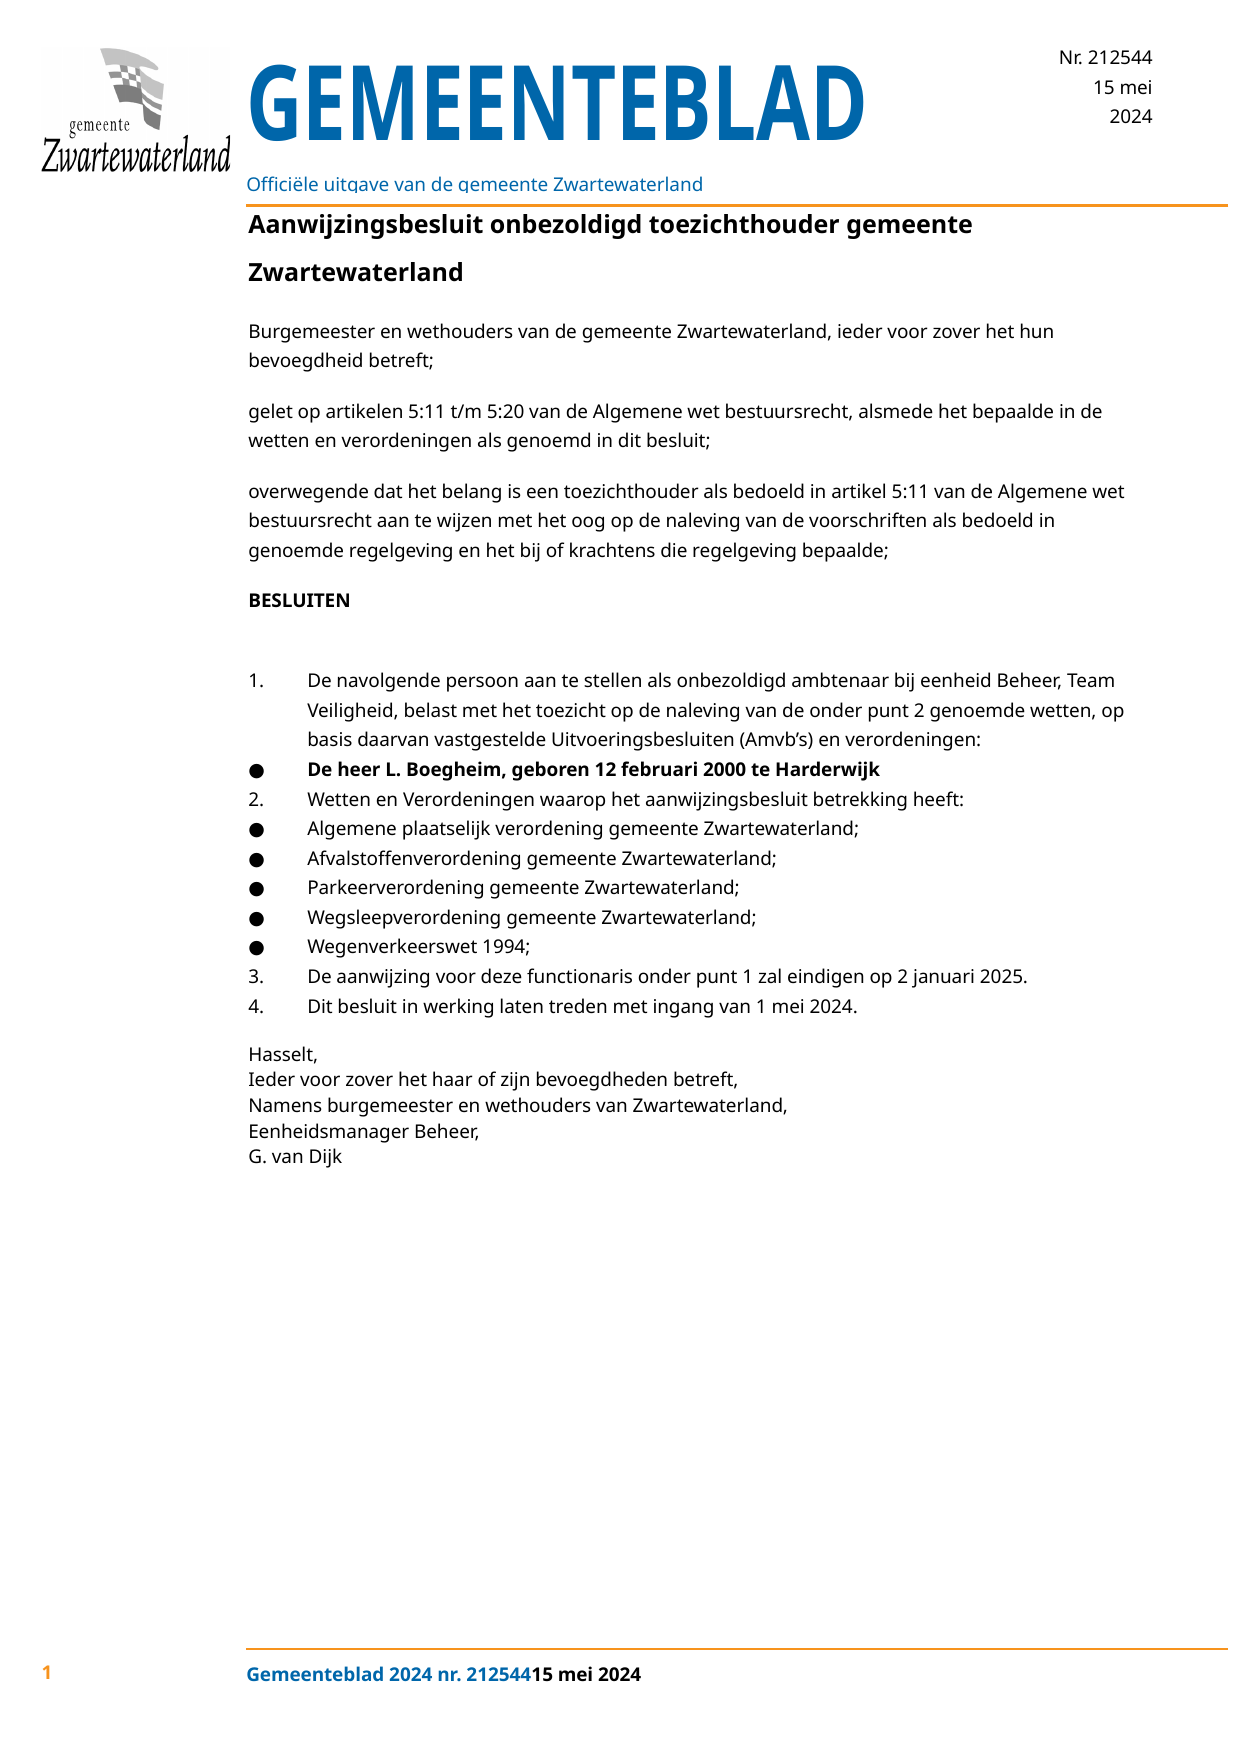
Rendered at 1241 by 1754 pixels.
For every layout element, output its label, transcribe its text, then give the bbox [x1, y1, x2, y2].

text gelet op artikelen 5:11 t/m 5:20 van de Algemene wet bestuursrecht, alsmede het bepaalde in de wetten en verordeningen als genoemd in dit besluit; [248, 398, 1152, 453]
picture [41, 47, 231, 172]
list Afvalstoffenverordening gemeente Zwartewaterland; [248, 845, 1152, 871]
text Namens burgemeester en wethouders van Zwartewaterland, [248, 1092, 1152, 1118]
text Aanwijzingsbesluit onbezoldigd toezichthouder gemeente Zwartewaterland [248, 207, 1152, 288]
text Eenheidsmanager Beheer, [248, 1118, 1152, 1144]
text overwegende dat het belang is een toezichthouder als bedoeld in artikel 5:11 van de Algemene wet bestuursrecht aan te wijzen met het oog op de naleving van de voorschriften als bedoeld in genoemde regelgeving en het bij of krachtens die regelgeving bepaalde; [248, 478, 1152, 563]
list De navolgende persoon aan te stellen als onbezoldigd ambtenaar bij eenheid Beheer, Team Veiligheid, belast met het toezicht op de naleving van de onder punt 2 genoemde wetten, op basis daarvan vastgestelde Uitvoeringsbesluiten (Amvb’s) en verordeningen: [248, 667, 1152, 752]
list De aanwijzing voor deze functionaris onder punt 1 zal eindigen op 2 januari 2025. [248, 963, 1152, 989]
text Ieder voor zover het haar of zijn bevoegdheden betreft, [248, 1066, 1152, 1092]
text Burgemeester en wethouders van de gemeente Zwartewaterland, ieder voor zover het hun bevoegdheid betreft; [248, 318, 1152, 373]
list Wegenverkeerswet 1994; [248, 934, 1152, 959]
list Parkeerverordening gemeente Zwartewaterland; [248, 874, 1152, 900]
text BESLUITEN [248, 587, 1152, 613]
list Dit besluit in werking laten treden met ingang van 1 mei 2024. [248, 993, 1152, 1019]
list De heer L. Boegheim, geboren 12 februari 2000 te Harderwijk [248, 756, 1152, 782]
text Hasselt, [248, 1041, 1152, 1066]
text G. van Dijk [248, 1144, 1152, 1169]
list Wetten en Verordeningen waarop het aanwijzingsbesluit betrekking heeft: [248, 786, 1152, 812]
list Algemene plaatselijk verordening gemeente Zwartewaterland; [248, 815, 1152, 841]
list Wegsleepverordening gemeente Zwartewaterland; [248, 904, 1152, 930]
